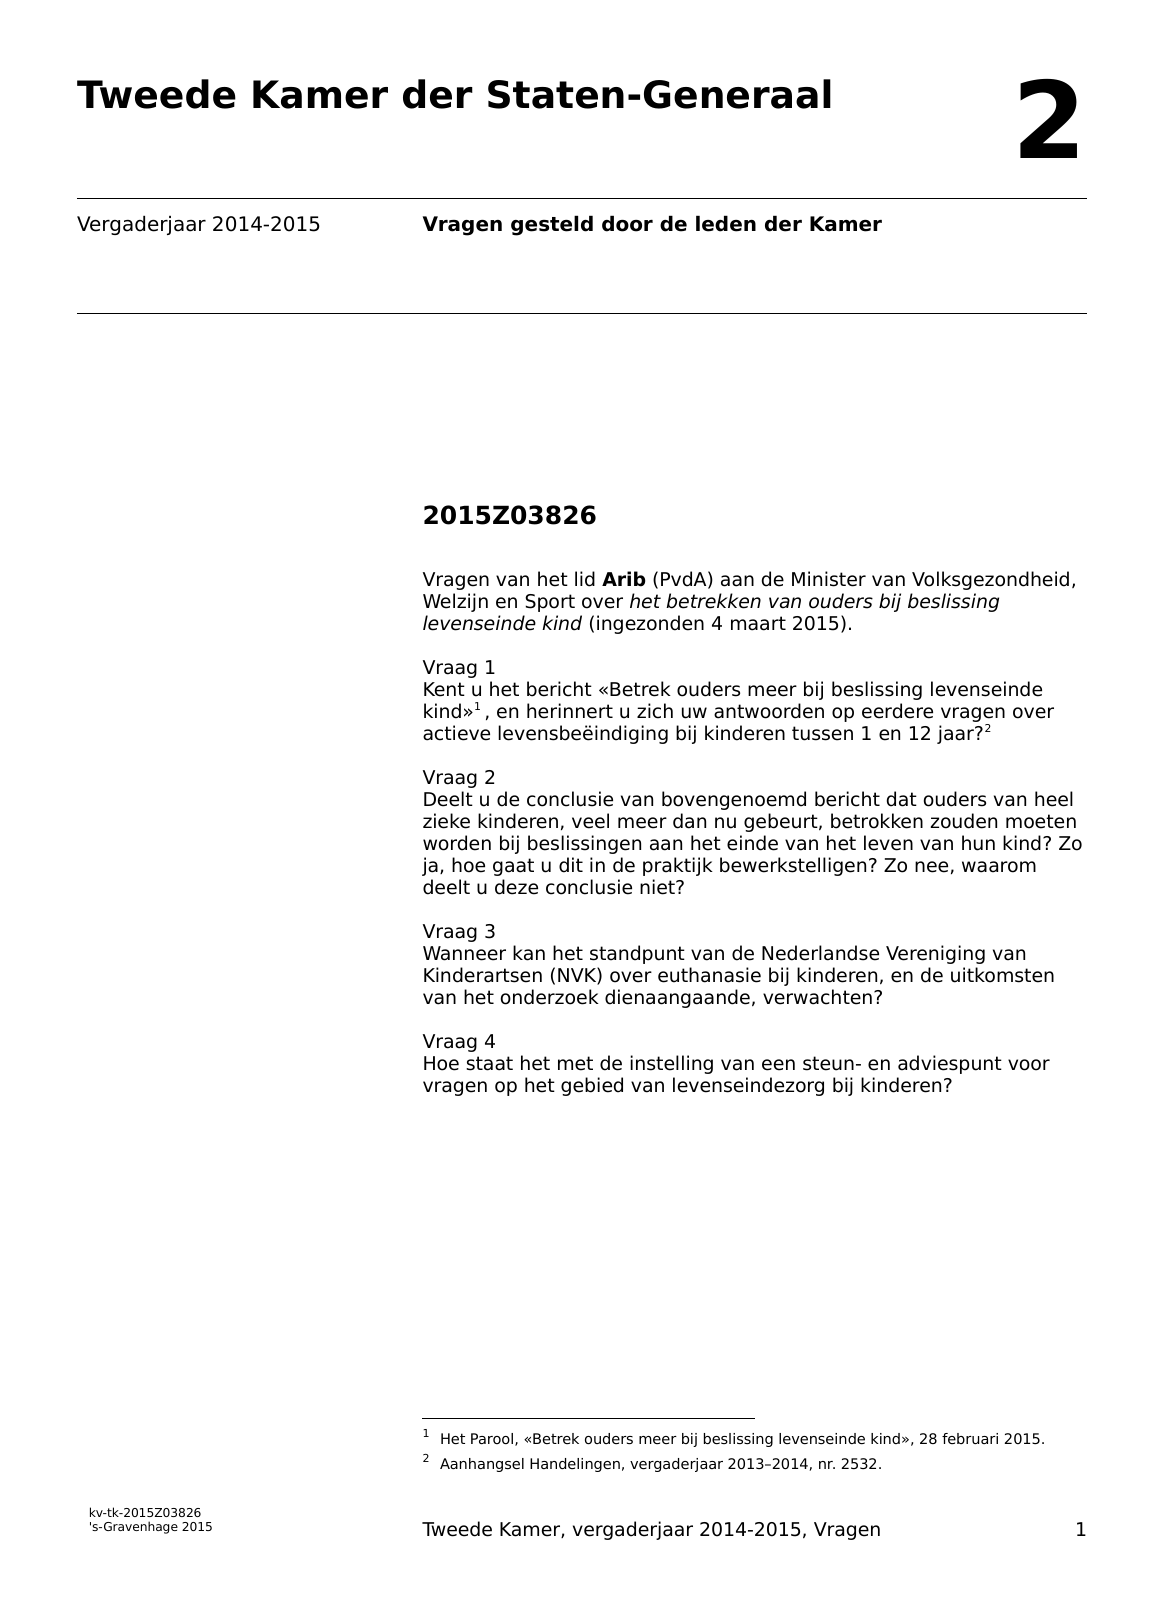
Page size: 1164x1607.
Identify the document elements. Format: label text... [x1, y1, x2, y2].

table_header Tweede Kamer der Staten-Generaal [77, 59, 886, 198]
table_header 2 [886, 59, 1087, 198]
text 2015Z03826 [422, 501, 1087, 531]
text Het Parool, «Betrek ouders meer bij beslissing levenseinde kind», 28 februari 2015. [422, 1427, 1087, 1449]
text Aanhangsel Handelingen, vergaderjaar 2013–2014, nr. 2532. [422, 1452, 1087, 1474]
text Hoe staat het met de instelling van een steun- en adviespunt voor vragen op het gebied van levenseindezorg bij kinderen? [422, 1053, 1087, 1097]
text Vraag 4 [422, 1031, 1087, 1053]
text Vragen van het lid Arib (PvdA) aan de Minister van Volksgezondheid, Welzijn en Sport over het betrekken van ouders bij beslissing levenseinde kind (ingezonden 4 maart 2015). [422, 569, 1087, 635]
table_cell Vergaderjaar 2014-2015 [77, 199, 422, 313]
text kv-tk-2015Z03826 [88, 1506, 323, 1520]
table_cell Vragen gesteld door de leden der Kamer [422, 199, 1087, 313]
text Deelt u de conclusie van bovengenoemd bericht dat ouders van heel zieke kinderen, veel meer dan nu gebeurt, betrokken zouden moeten worden bij beslissingen aan het einde van het leven van hun kind? Zo ja, hoe gaat u dit in de praktijk bewerkstelligen? Zo nee, waarom deelt u deze conclusie niet? [422, 789, 1087, 899]
text Vraag 3 [422, 921, 1087, 943]
text Kent u het bericht «Betrek ouders meer bij beslissing levenseinde kind», en herinnert u zich uw antwoorden op eerdere vragen over actieve levensbeëindiging bij kinderen tussen 1 en 12 jaar? [422, 679, 1087, 745]
text Vraag 1 [422, 657, 1087, 679]
text Vraag 2 [422, 767, 1087, 789]
text Wanneer kan het standpunt van de Nederlandse Vereniging van Kinderartsen (NVK) over euthanasie bij kinderen, en de uitkomsten van het onderzoek dienaangaande, verwachten? [422, 943, 1087, 1009]
text 's-Gravenhage 2015 [88, 1520, 323, 1534]
